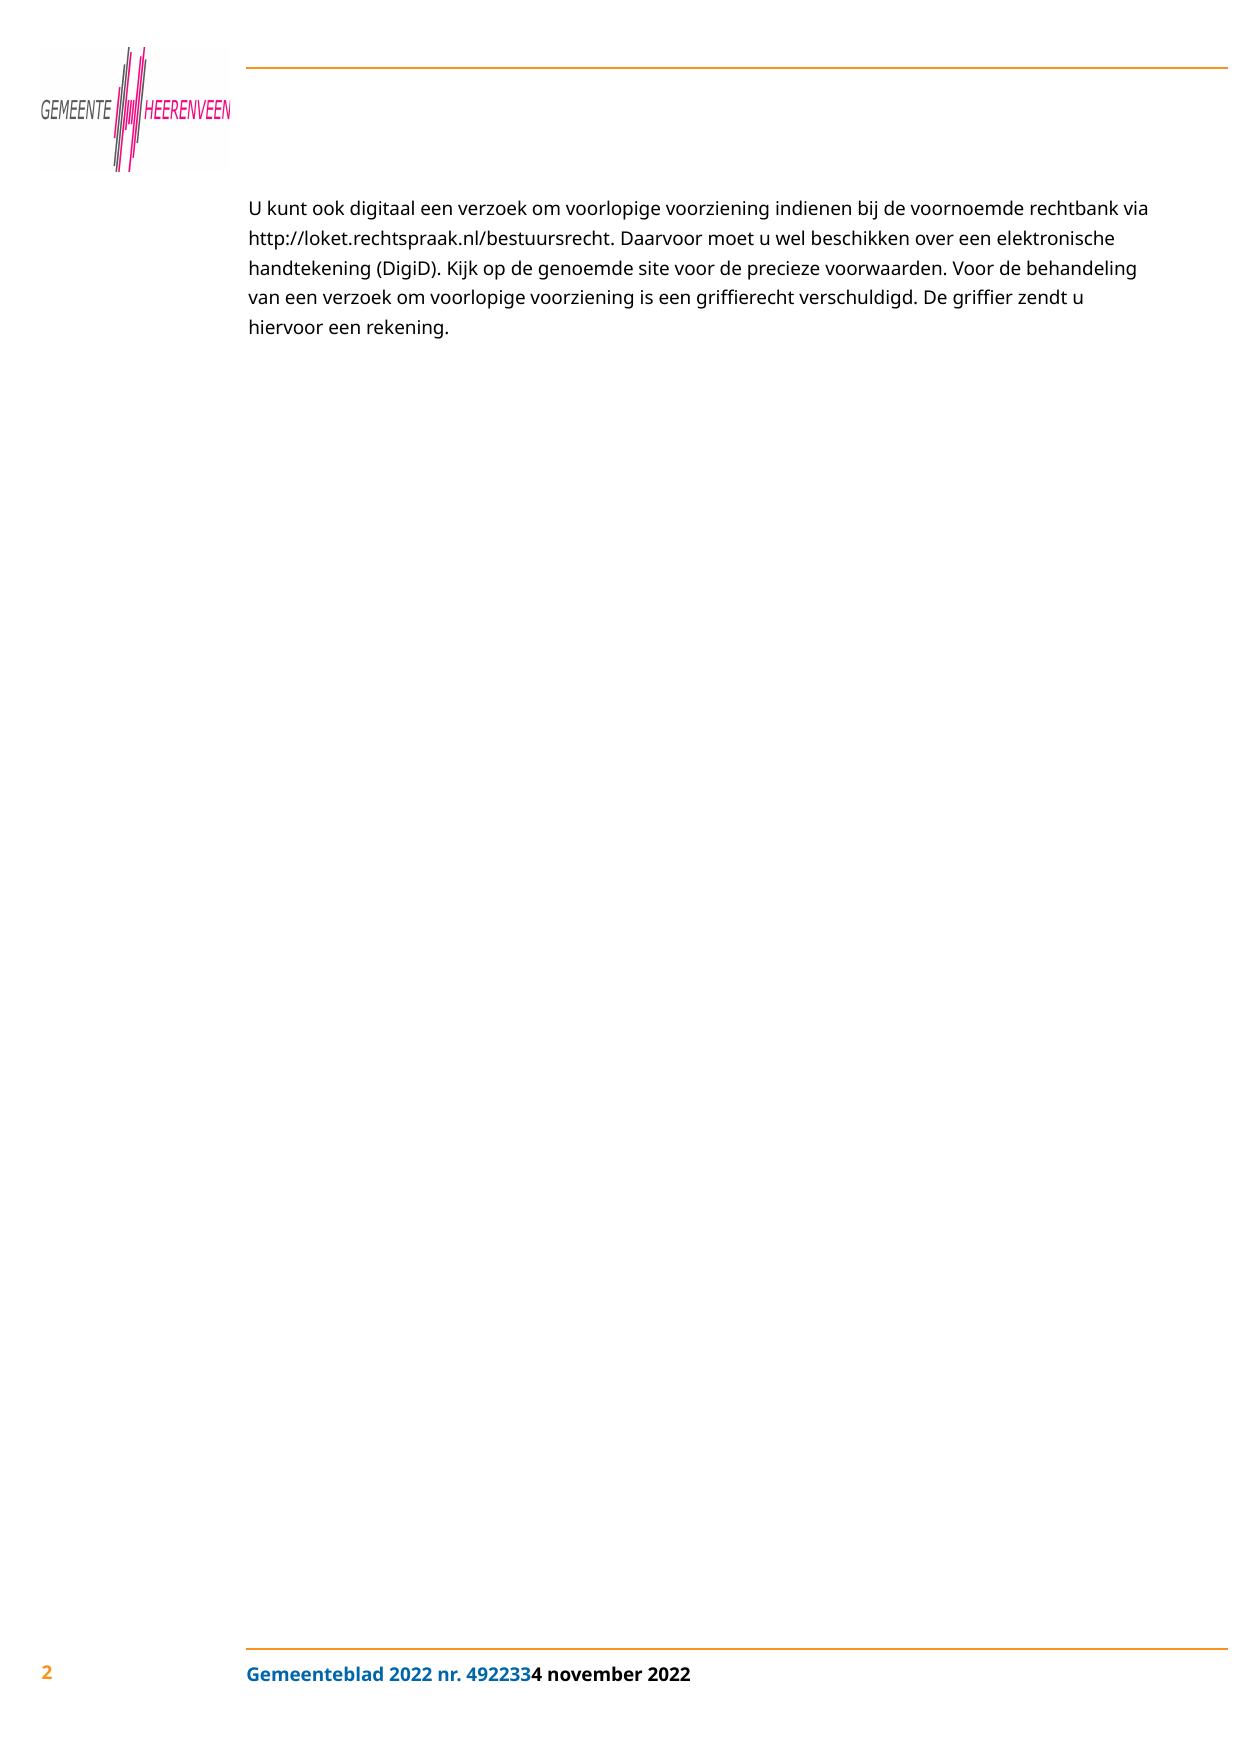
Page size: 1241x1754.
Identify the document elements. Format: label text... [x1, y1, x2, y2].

picture [41, 47, 231, 172]
text U kunt ook digitaal een verzoek om voorlopige voorziening indienen bij de voornoemde rechtbank via http://loket.rechtspraak.nl/bestuursrecht. Daarvoor moet u wel beschikken over een elektronische handtekening (DigiD). Kijk op de genoemde site voor de precieze voorwaarden. Voor de behandeling van een verzoek om voorlopige voorziening is een griffierecht verschuldigd. De griffier zendt u hiervoor een rekening. [248, 196, 1152, 340]
